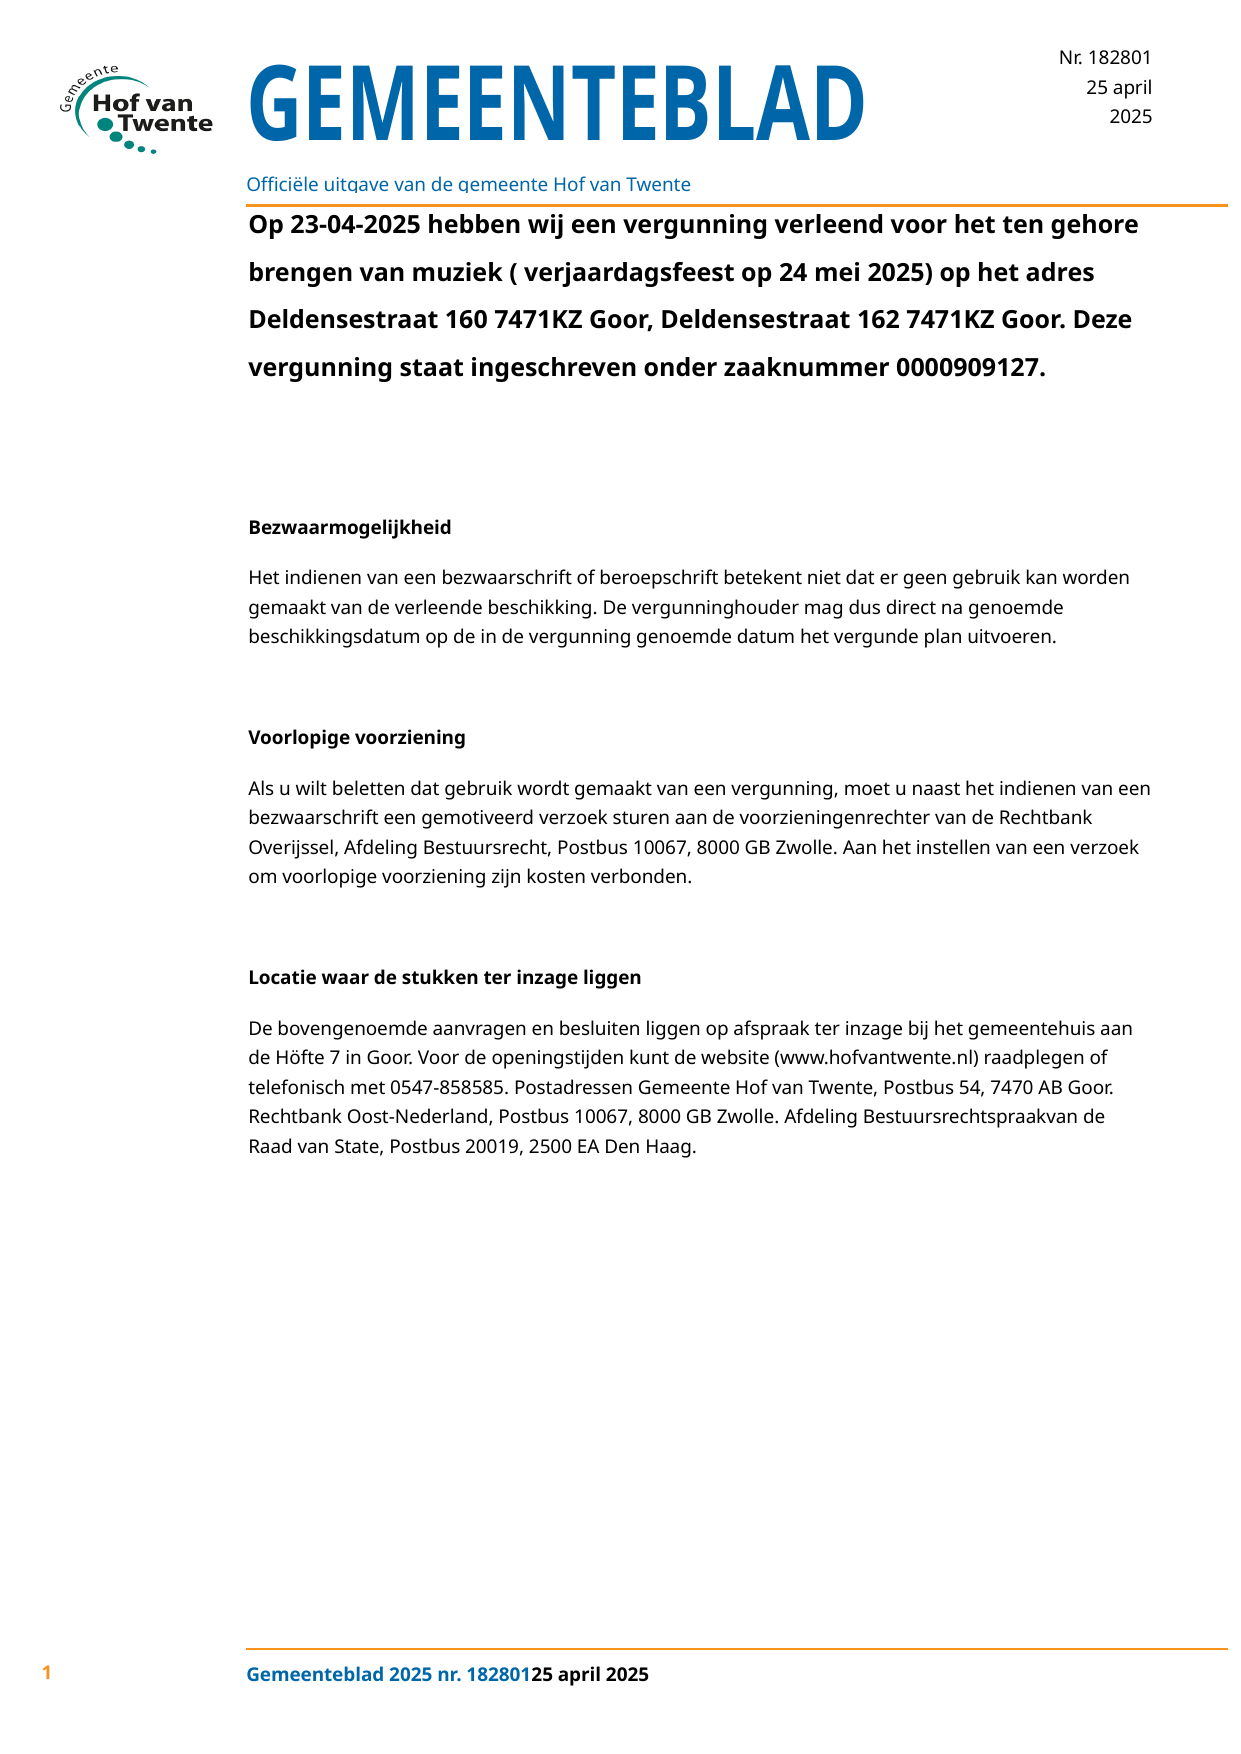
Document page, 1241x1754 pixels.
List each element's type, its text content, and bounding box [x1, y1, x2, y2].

text Locatie waar de stukken ter inzage liggen [248, 964, 1152, 990]
text De bovengenoemde aanvragen en besluiten liggen op afspraak ter inzage bij het gemeentehuis aan de Höfte 7 in Goor. Voor de openingstijden kunt de website (www.hofvantwente.nl) raadplegen of telefonisch met 0547-858585. Postadressen Gemeente Hof van Twente, Postbus 54, 7470 AB Goor. Rechtbank Oost-Nederland, Postbus 10067, 8000 GB Zwolle. Afdeling Bestuursrechtspraakvan de Raad van State, Postbus 20019, 2500 EA Den Haag. [248, 1015, 1152, 1159]
text Op 23-04-2025 hebben wij een vergunning verleend voor het ten gehore brengen van muziek ( verjaardagsfeest op 24 mei 2025) op het adres Deldensestraat 160 7471KZ Goor, Deldensestraat 162 7471KZ Goor. Deze vergunning staat ingeschreven onder zaaknummer 0000909127. [248, 207, 1152, 384]
text Als u wilt beletten dat gebruik wordt gemaakt van een vergunning, moet u naast het indienen van een bezwaarschrift een gemotiveerd verzoek sturen aan de voorzieningenrechter van de Rechtbank Overijssel, Afdeling Bestuursrecht, Postbus 10067, 8000 GB Zwolle. Aan het instellen van een verzoek om voorlopige voorziening zijn kosten verbonden. [248, 775, 1152, 889]
text Bezwaarmogelijkheid [248, 514, 1152, 540]
text Het indienen van een bezwaarschrift of beroepschrift betekent niet dat er geen gebruik kan worden gemaakt van de verleende beschikking. De vergunninghouder mag dus direct na genoemde beschikkingsdatum op de in de vergunning genoemde datum het vergunde plan uitvoeren. [248, 564, 1152, 649]
picture [41, 47, 231, 172]
text Voorlopige voorziening [248, 724, 1152, 750]
